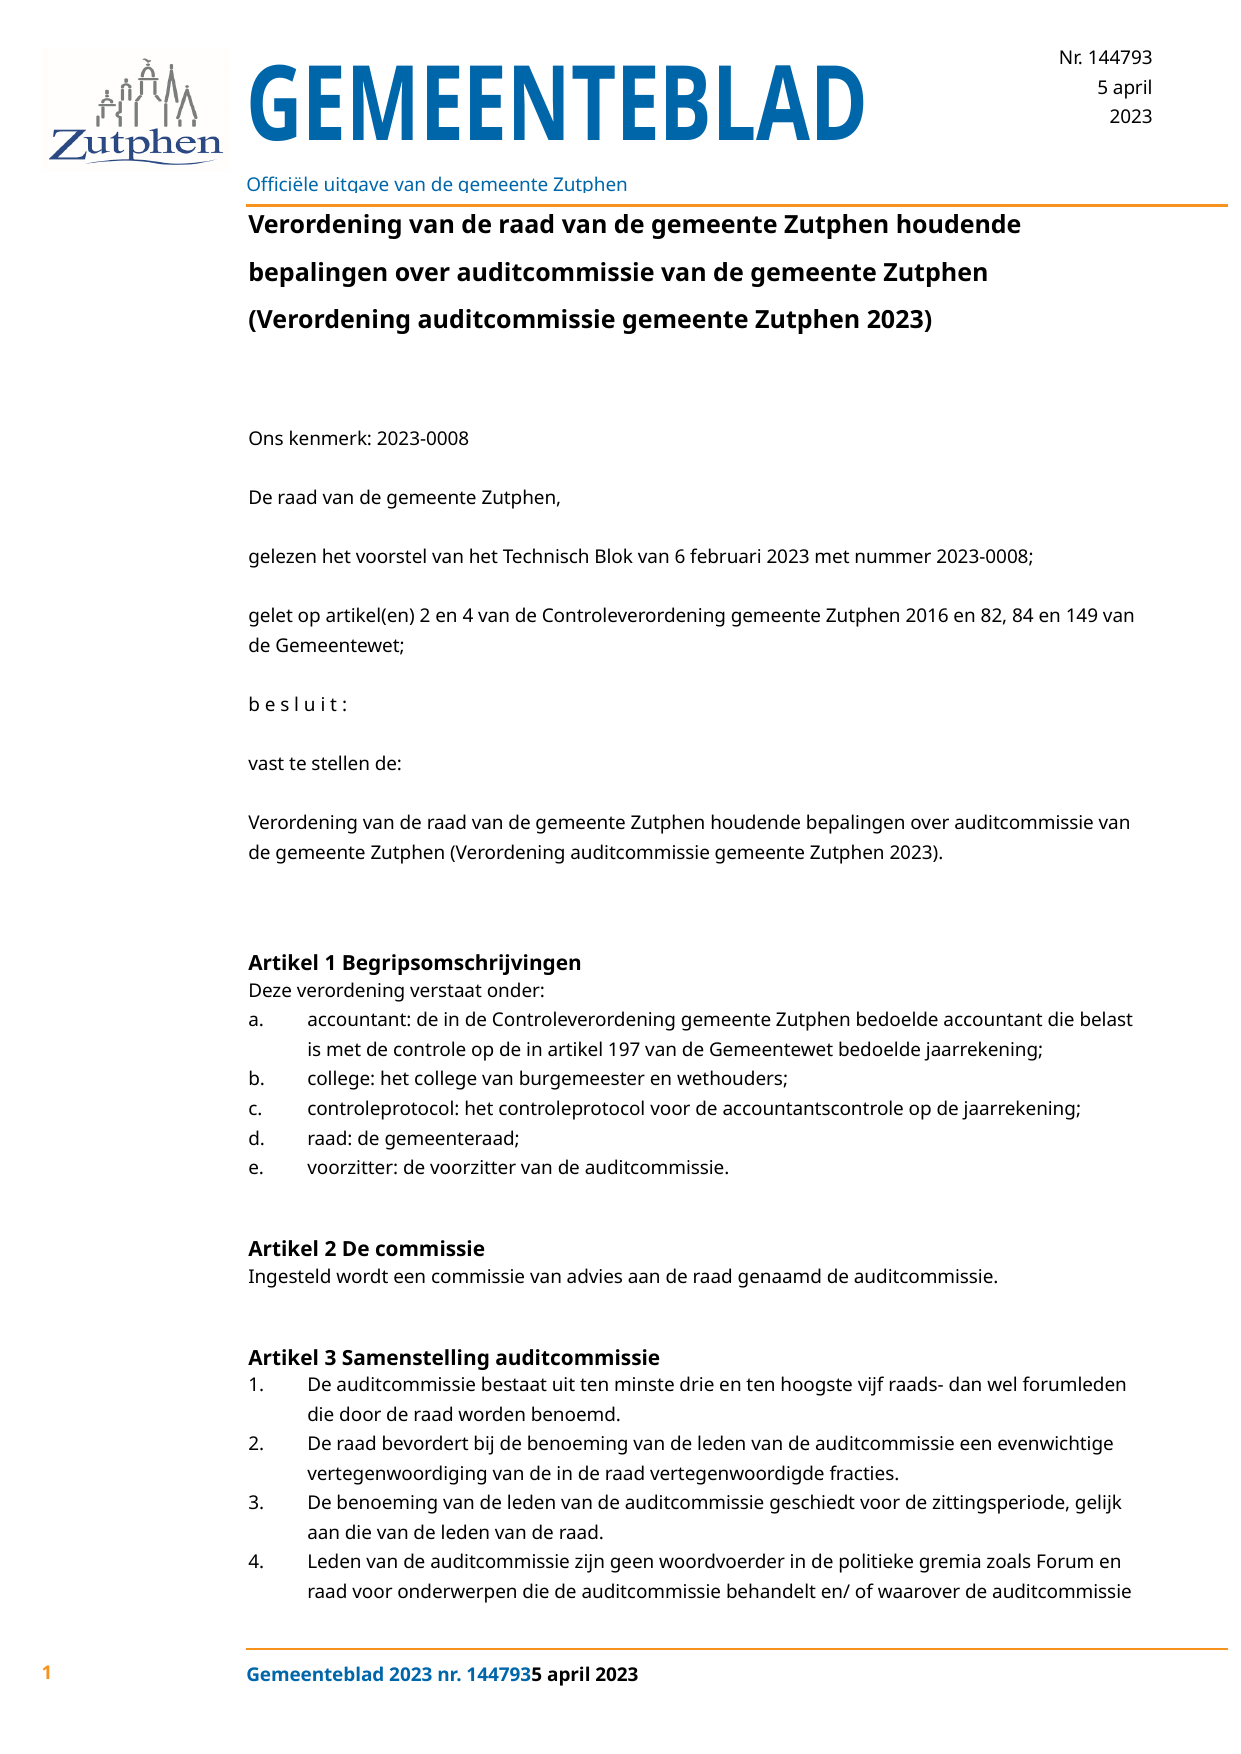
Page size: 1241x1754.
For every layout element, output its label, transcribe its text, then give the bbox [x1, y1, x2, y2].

text Deze verordening verstaat onder: [248, 977, 1152, 1003]
list De benoeming van de leden van de auditcommissie geschiedt voor de zittingsperiode, gelijk aan die van de leden van de raad. [248, 1489, 1152, 1545]
text Verordening van de raad van de gemeente Zutphen houdende bepalingen over auditcommissie van de gemeente Zutphen (Verordening auditcommissie gemeente Zutphen 2023) [248, 207, 1152, 336]
text Artikel 1 Begripsomschrijvingen [248, 948, 1152, 977]
text Verordening van de raad van de gemeente Zutphen houdende bepalingen over auditcommissie van de gemeente Zutphen (Verordening auditcommissie gemeente Zutphen 2023). [248, 809, 1152, 864]
text De raad van de gemeente Zutphen, [248, 484, 1152, 509]
text Ingesteld wordt een commissie van advies aan de raad genaamd de auditcommissie. [248, 1263, 1152, 1288]
list college: het college van burgemeester en wethouders; [248, 1066, 1152, 1091]
text b e s l u i t : [248, 691, 1152, 717]
list raad: de gemeenteraad; [248, 1125, 1152, 1151]
text Artikel 2 De commissie [248, 1234, 1152, 1263]
list voorzitter: de voorzitter van de auditcommissie. [248, 1154, 1152, 1180]
list De raad bevordert bij de benoeming van de leden van de auditcommissie een evenwichtige vertegenwoordiging van de in de raad vertegenwoordigde fracties. [248, 1430, 1152, 1486]
picture [41, 47, 231, 172]
text gelet op artikel(en) 2 en 4 van de Controleverordening gemeente Zutphen 2016 en 82, 84 en 149 van de Gemeentewet; [248, 602, 1152, 657]
list controleprotocol: het controleprotocol voor de accountantscontrole op de jaarrekening; [248, 1095, 1152, 1121]
text Ons kenmerk: 2023-0008 [248, 425, 1152, 450]
text gelezen het voorstel van het Technisch Blok van 6 februari 2023 met nummer 2023-0008; [248, 543, 1152, 569]
text vast te stellen de: [248, 750, 1152, 776]
list accountant: de in de Controleverordening gemeente Zutphen bedoelde accountant die belast is met de controle op de in artikel 197 van de Gemeentewet bedoelde jaarrekening; [248, 1006, 1152, 1062]
list Leden van de auditcommissie zijn geen woordvoerder in de politieke gremia zoals Forum en raad voor onderwerpen die de auditcommissie behandelt en/ of waarover de auditcommissie [248, 1549, 1152, 1604]
text Artikel 3 Samenstelling auditcommissie [248, 1343, 1152, 1371]
list De auditcommissie bestaat uit ten minste drie en ten hoogste vijf raads- dan wel forumleden die door de raad worden benoemd. [248, 1371, 1152, 1427]
